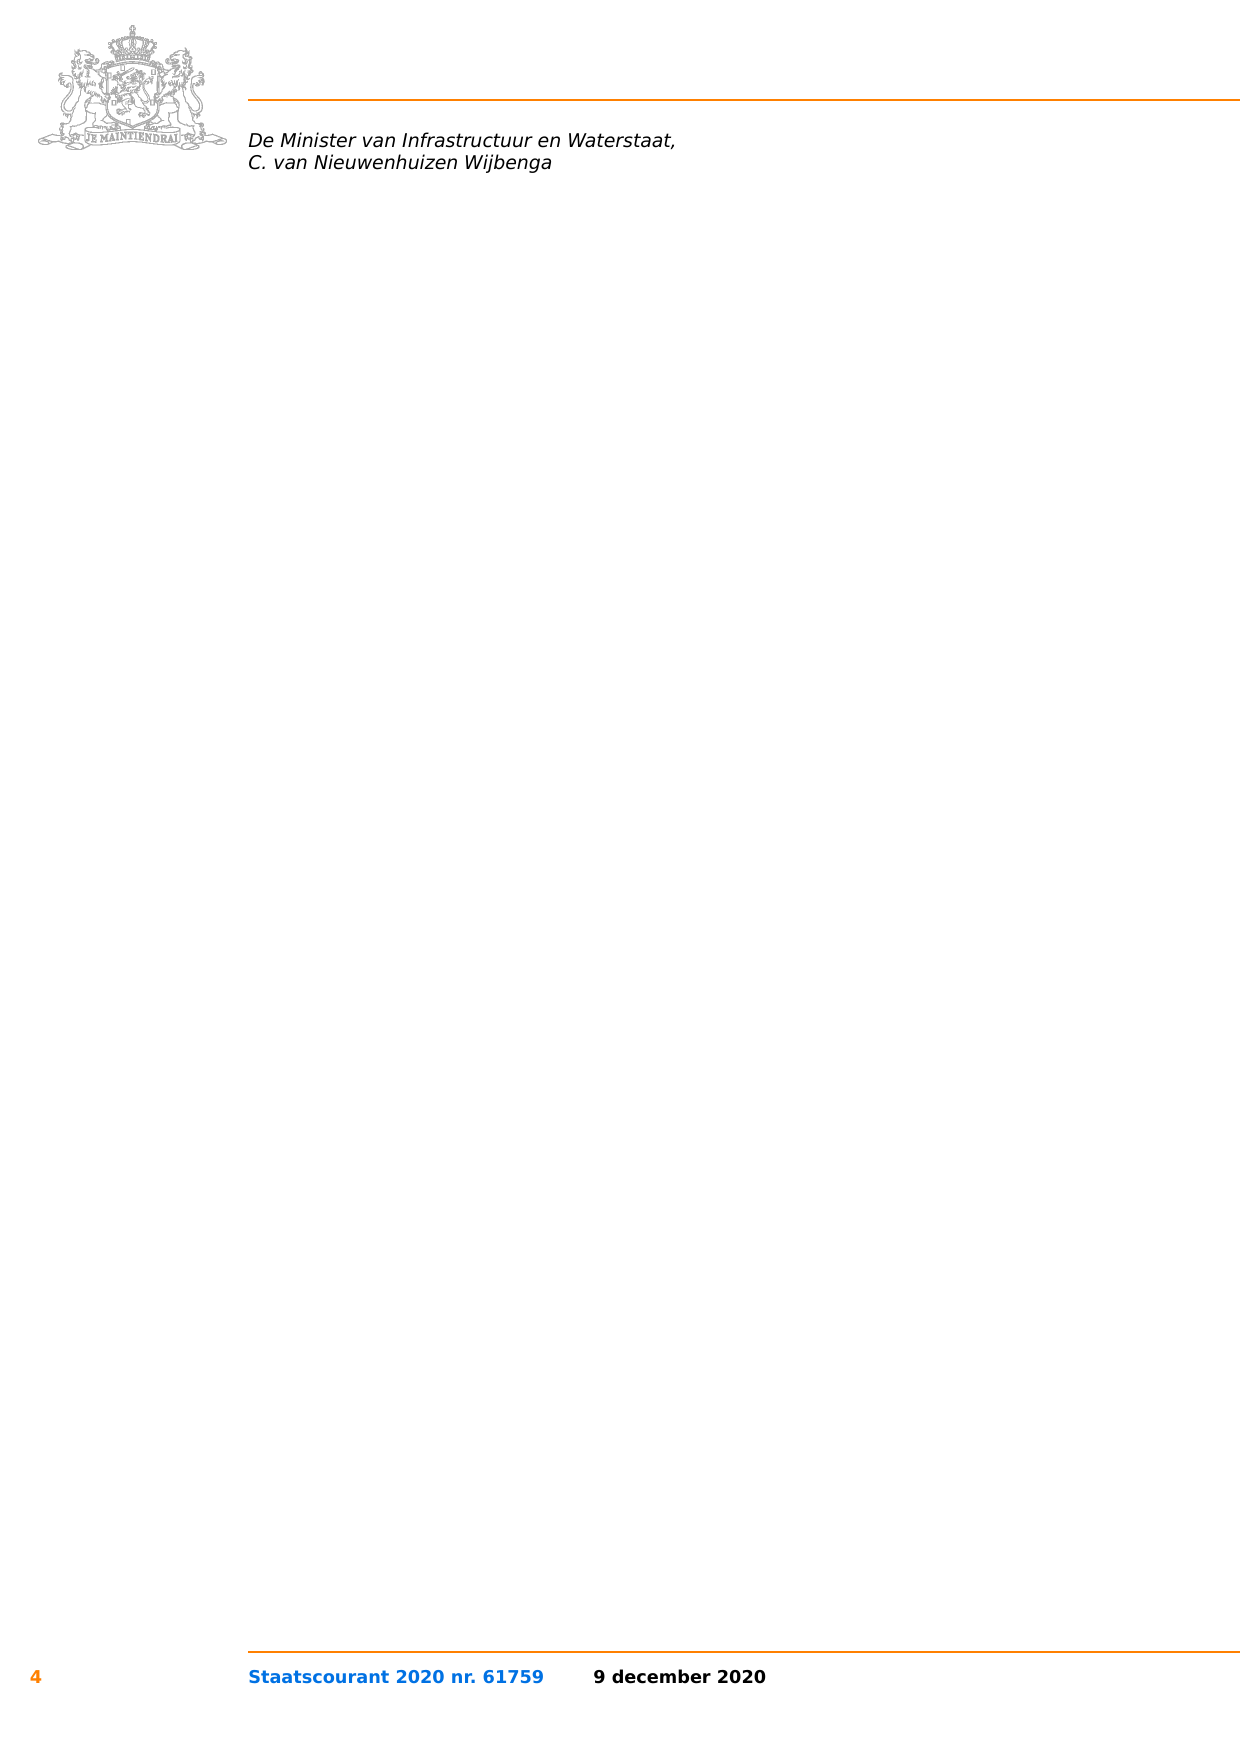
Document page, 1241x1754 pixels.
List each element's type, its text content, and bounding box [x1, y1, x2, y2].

text De Minister van Infrastructuur en Waterstaat, C. van Nieuwenhuizen Wijbenga [248, 130, 1163, 174]
picture [38, 25, 227, 150]
